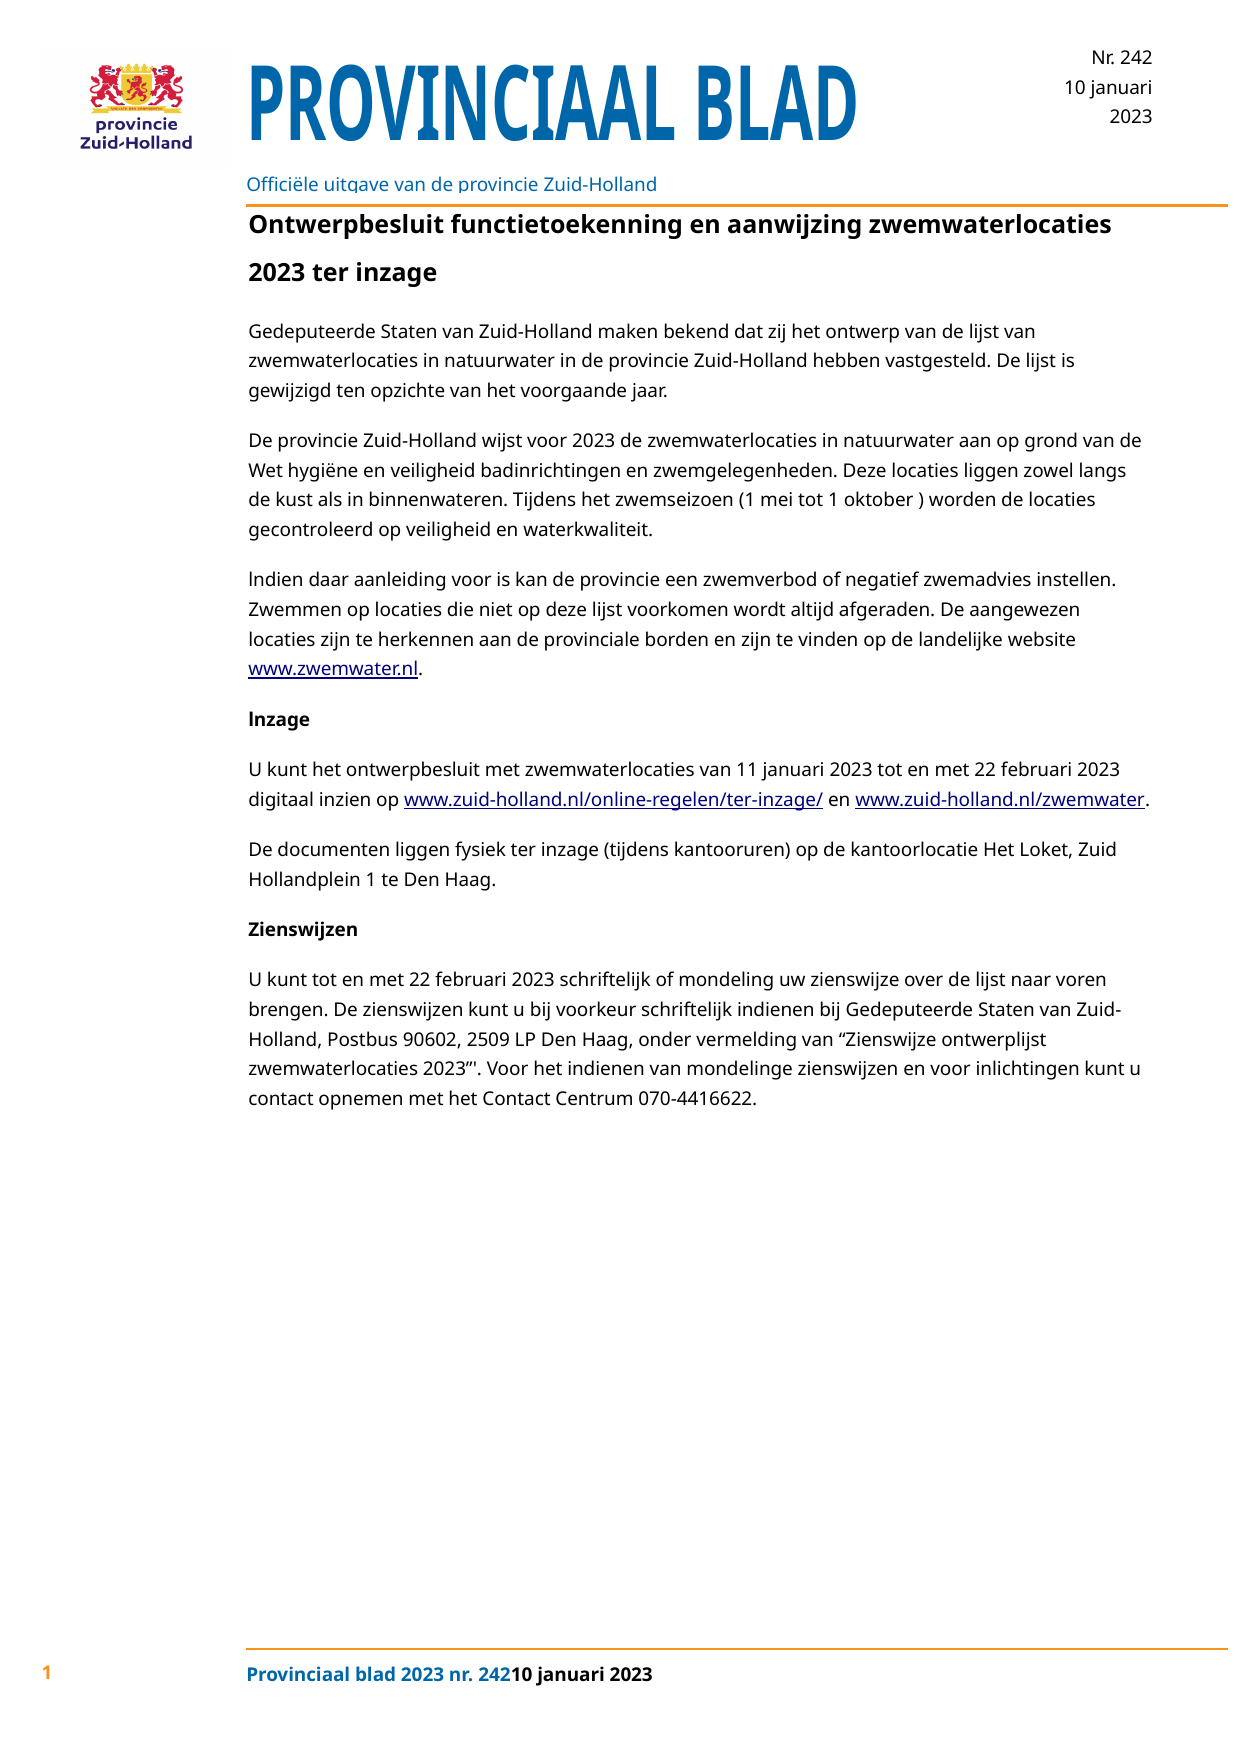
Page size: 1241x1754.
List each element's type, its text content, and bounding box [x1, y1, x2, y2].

text De provincie Zuid-Holland wijst voor 2023 de zwemwaterlocaties in natuurwater aan op grond van de Wet hygiëne en veiligheid badinrichtingen en zwemgelegenheden. Deze locaties liggen zowel langs de kust als in binnenwateren. Tijdens het zwemseizoen (1 mei tot 1 oktober ) worden de locaties gecontroleerd op veiligheid en waterkwaliteit. [248, 427, 1152, 542]
text U kunt tot en met 22 februari 2023 schriftelijk of mondeling uw zienswijze over de lijst naar voren brengen. De zienswijzen kunt u bij voorkeur schriftelijk indienen bij Gedeputeerde Staten van Zuid-Holland, Postbus 90602, 2509 LP Den Haag, onder vermelding van “Zienswijze ontwerplijst zwemwaterlocaties 2023”'. Voor het indienen van mondelinge zienswijzen en voor inlichtingen kunt u contact opnemen met het Contact Centrum 070-4416622. [248, 967, 1152, 1111]
text Zienswijzen [248, 916, 1152, 942]
text Ontwerpbesluit functietoekenning en aanwijzing zwemwaterlocaties 2023 ter inzage [248, 207, 1152, 288]
picture [41, 47, 231, 172]
text U kunt het ontwerpbesluit met zwemwaterlocaties van 11 januari 2023 tot en met 22 februari 2023 digitaal inzien op www.zuid-holland.nl/online-regelen/ter-inzage/ en www.zuid-holland.nl/zwemwater. [248, 756, 1152, 812]
text Gedeputeerde Staten van Zuid-Holland maken bekend dat zij het ontwerp van de lijst van zwemwaterlocaties in natuurwater in de provincie Zuid-Holland hebben vastgesteld. De lijst is gewijzigd ten opzichte van het voorgaande jaar. [248, 318, 1152, 403]
text De documenten liggen fysiek ter inzage (tijdens kantooruren) op de kantoorlocatie Het Loket, Zuid Hollandplein 1 te Den Haag. [248, 836, 1152, 892]
text lnzage [248, 706, 1152, 732]
text lndien daar aanleiding voor is kan de provincie een zwemverbod of negatief zwemadvies instellen. Zwemmen op locaties die niet op deze lijst voorkomen wordt altijd afgeraden. De aangewezen locaties zijn te herkennen aan de provinciale borden en zijn te vinden op de landelijke website www.zwemwater.nl. [248, 567, 1152, 681]
